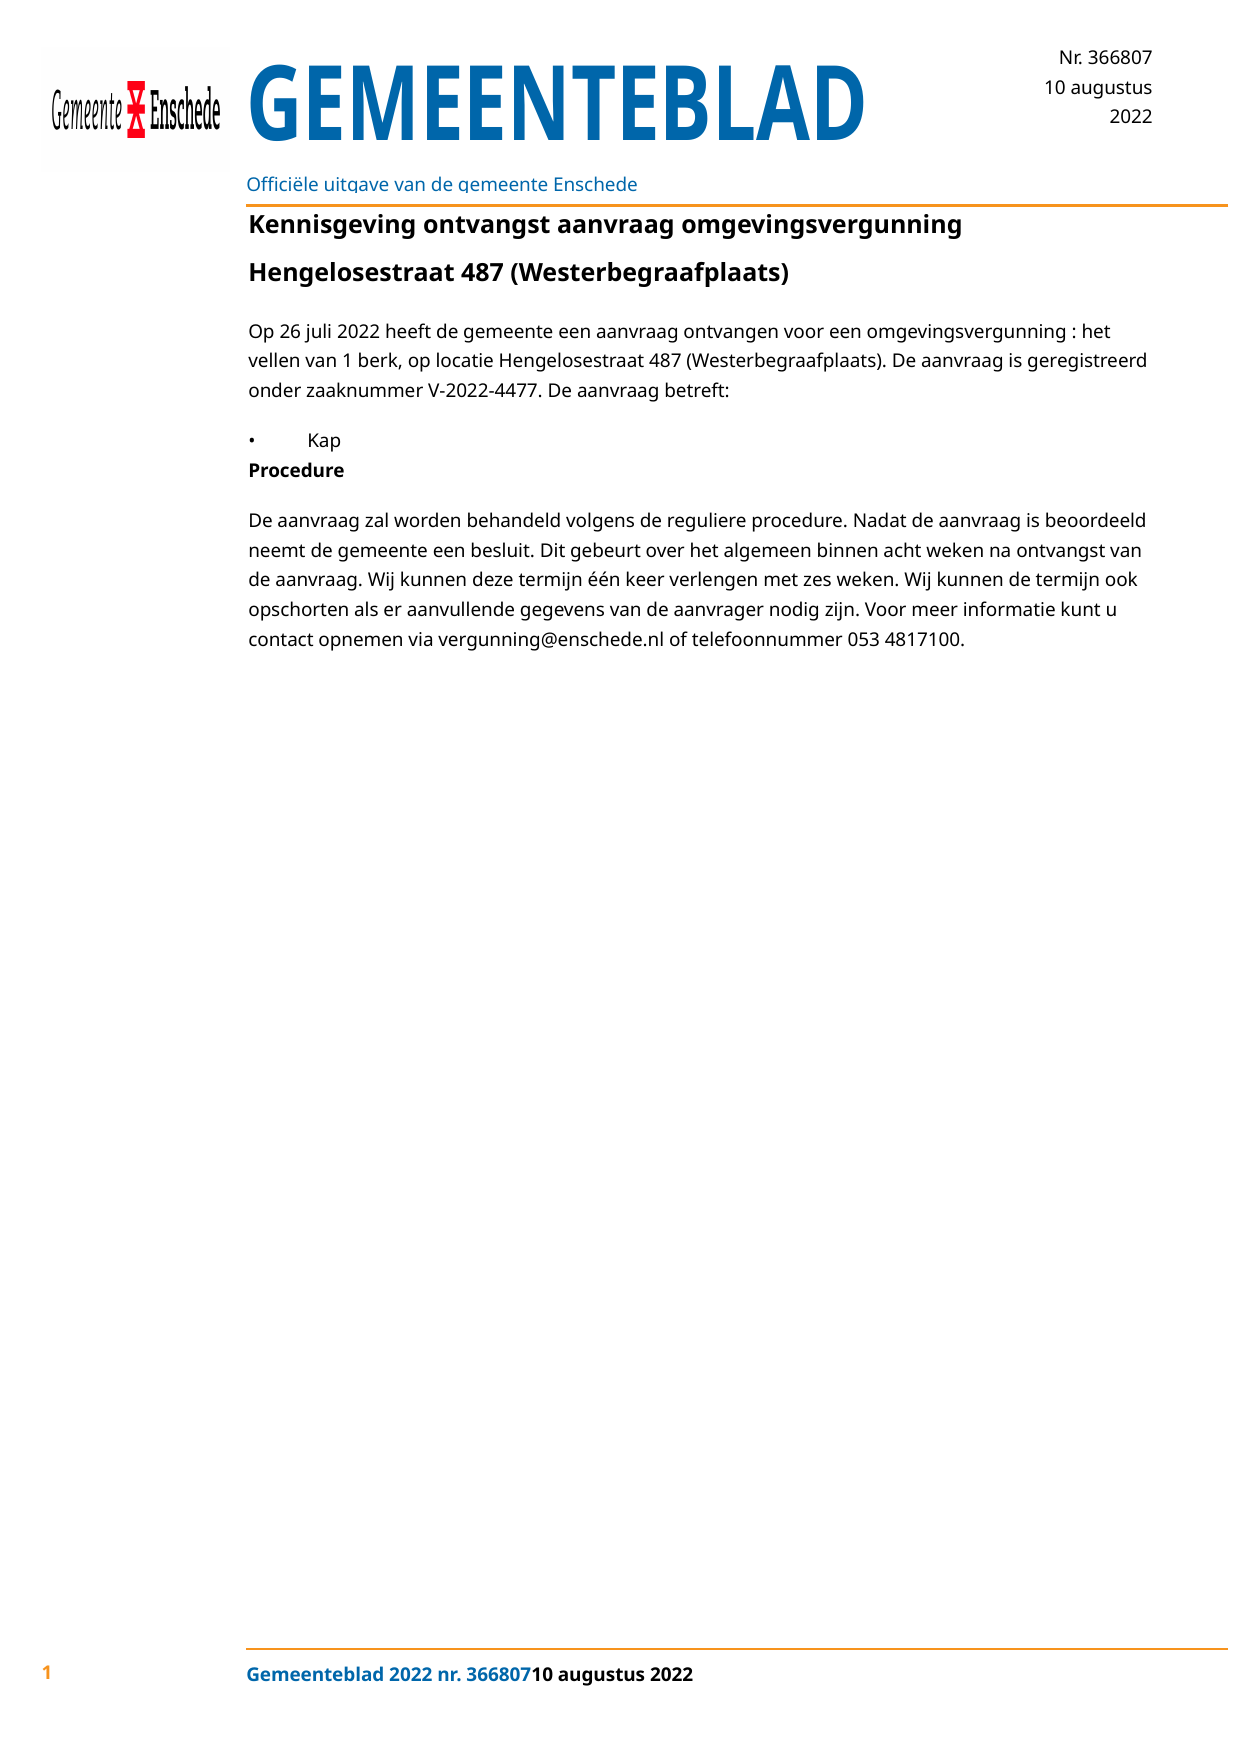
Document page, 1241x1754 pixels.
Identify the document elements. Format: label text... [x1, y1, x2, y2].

text Op 26 juli 2022 heeft de gemeente een aanvraag ontvangen voor een omgevingsvergunning : het vellen van 1 berk, op locatie Hengelosestraat 487 (Westerbegraafplaats). De aanvraag is geregistreerd onder zaaknummer V-2022-4477. De aanvraag betreft: [248, 318, 1152, 403]
picture [41, 47, 231, 172]
list Kap [248, 427, 1152, 453]
text Procedure [248, 457, 1152, 483]
text De aanvraag zal worden behandeld volgens de reguliere procedure. Nadat de aanvraag is beoordeeld neemt de gemeente een besluit. Dit gebeurt over het algemeen binnen acht weken na ontvangst van de aanvraag. Wij kunnen deze termijn één keer verlengen met zes weken. Wij kunnen de termijn ook opschorten als er aanvullende gegevens van de aanvrager nodig zijn. Voor meer informatie kunt u contact opnemen via vergunning@enschede.nl of telefoonnummer 053 4817100. [248, 507, 1152, 652]
text Kennisgeving ontvangst aanvraag omgevingsvergunning Hengelosestraat 487 (Westerbegraafplaats) [248, 207, 1152, 288]
